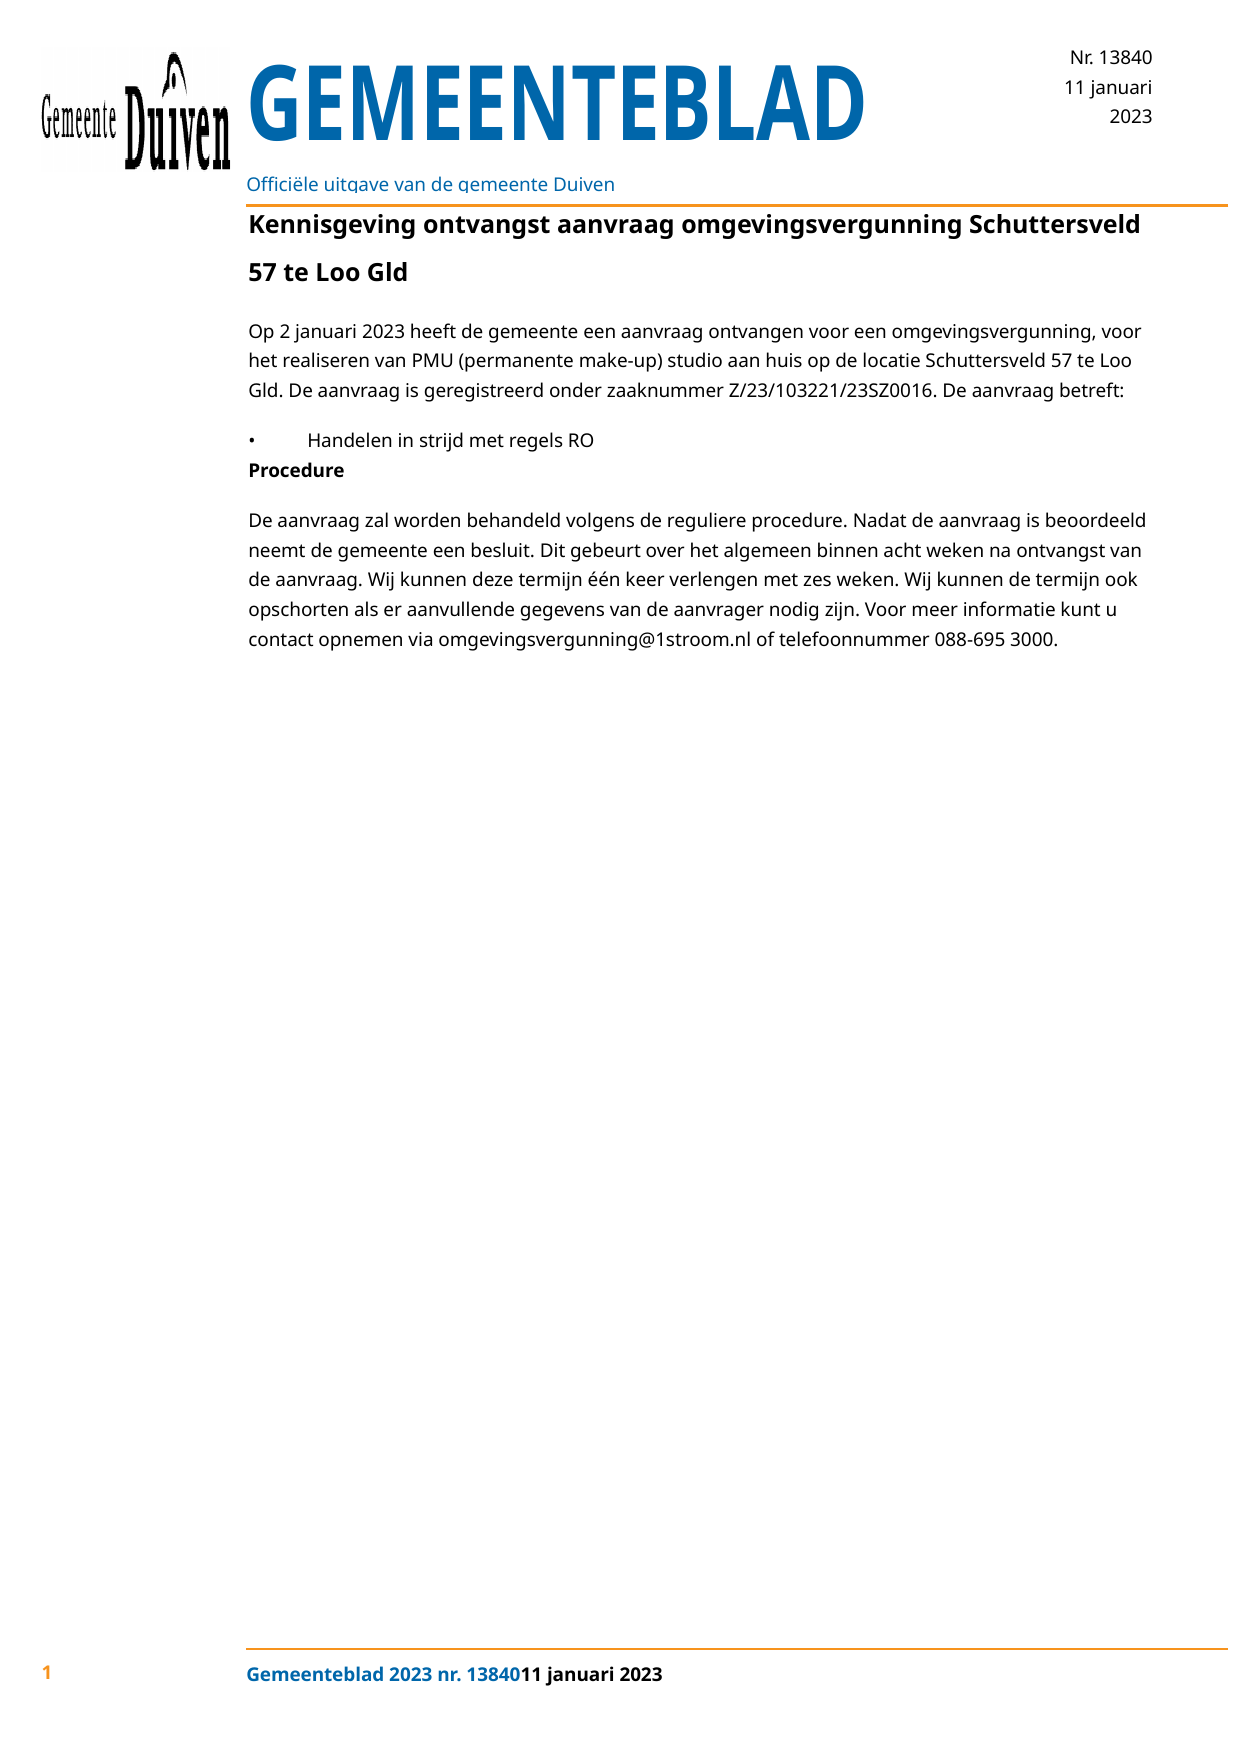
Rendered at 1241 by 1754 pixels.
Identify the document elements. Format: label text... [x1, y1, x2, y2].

text De aanvraag zal worden behandeld volgens de reguliere procedure. Nadat de aanvraag is beoordeeld neemt de gemeente een besluit. Dit gebeurt over het algemeen binnen acht weken na ontvangst van de aanvraag. Wij kunnen deze termijn één keer verlengen met zes weken. Wij kunnen de termijn ook opschorten als er aanvullende gegevens van de aanvrager nodig zijn. Voor meer informatie kunt u contact opnemen via omgevingsvergunning@1stroom.nl of telefoonnummer 088-695 3000. [248, 507, 1152, 652]
text Kennisgeving ontvangst aanvraag omgevingsvergunning Schuttersveld 57 te Loo Gld [248, 207, 1152, 288]
text Op 2 januari 2023 heeft de gemeente een aanvraag ontvangen voor een omgevingsvergunning, voor het realiseren van PMU (permanente make-up) studio aan huis op de locatie Schuttersveld 57 te Loo Gld. De aanvraag is geregistreerd onder zaaknummer Z/23/103221/23SZ0016. De aanvraag betreft: [248, 318, 1152, 403]
picture [41, 47, 231, 172]
list Handelen in strijd met regels RO [248, 427, 1152, 453]
text Procedure [248, 457, 1152, 483]
